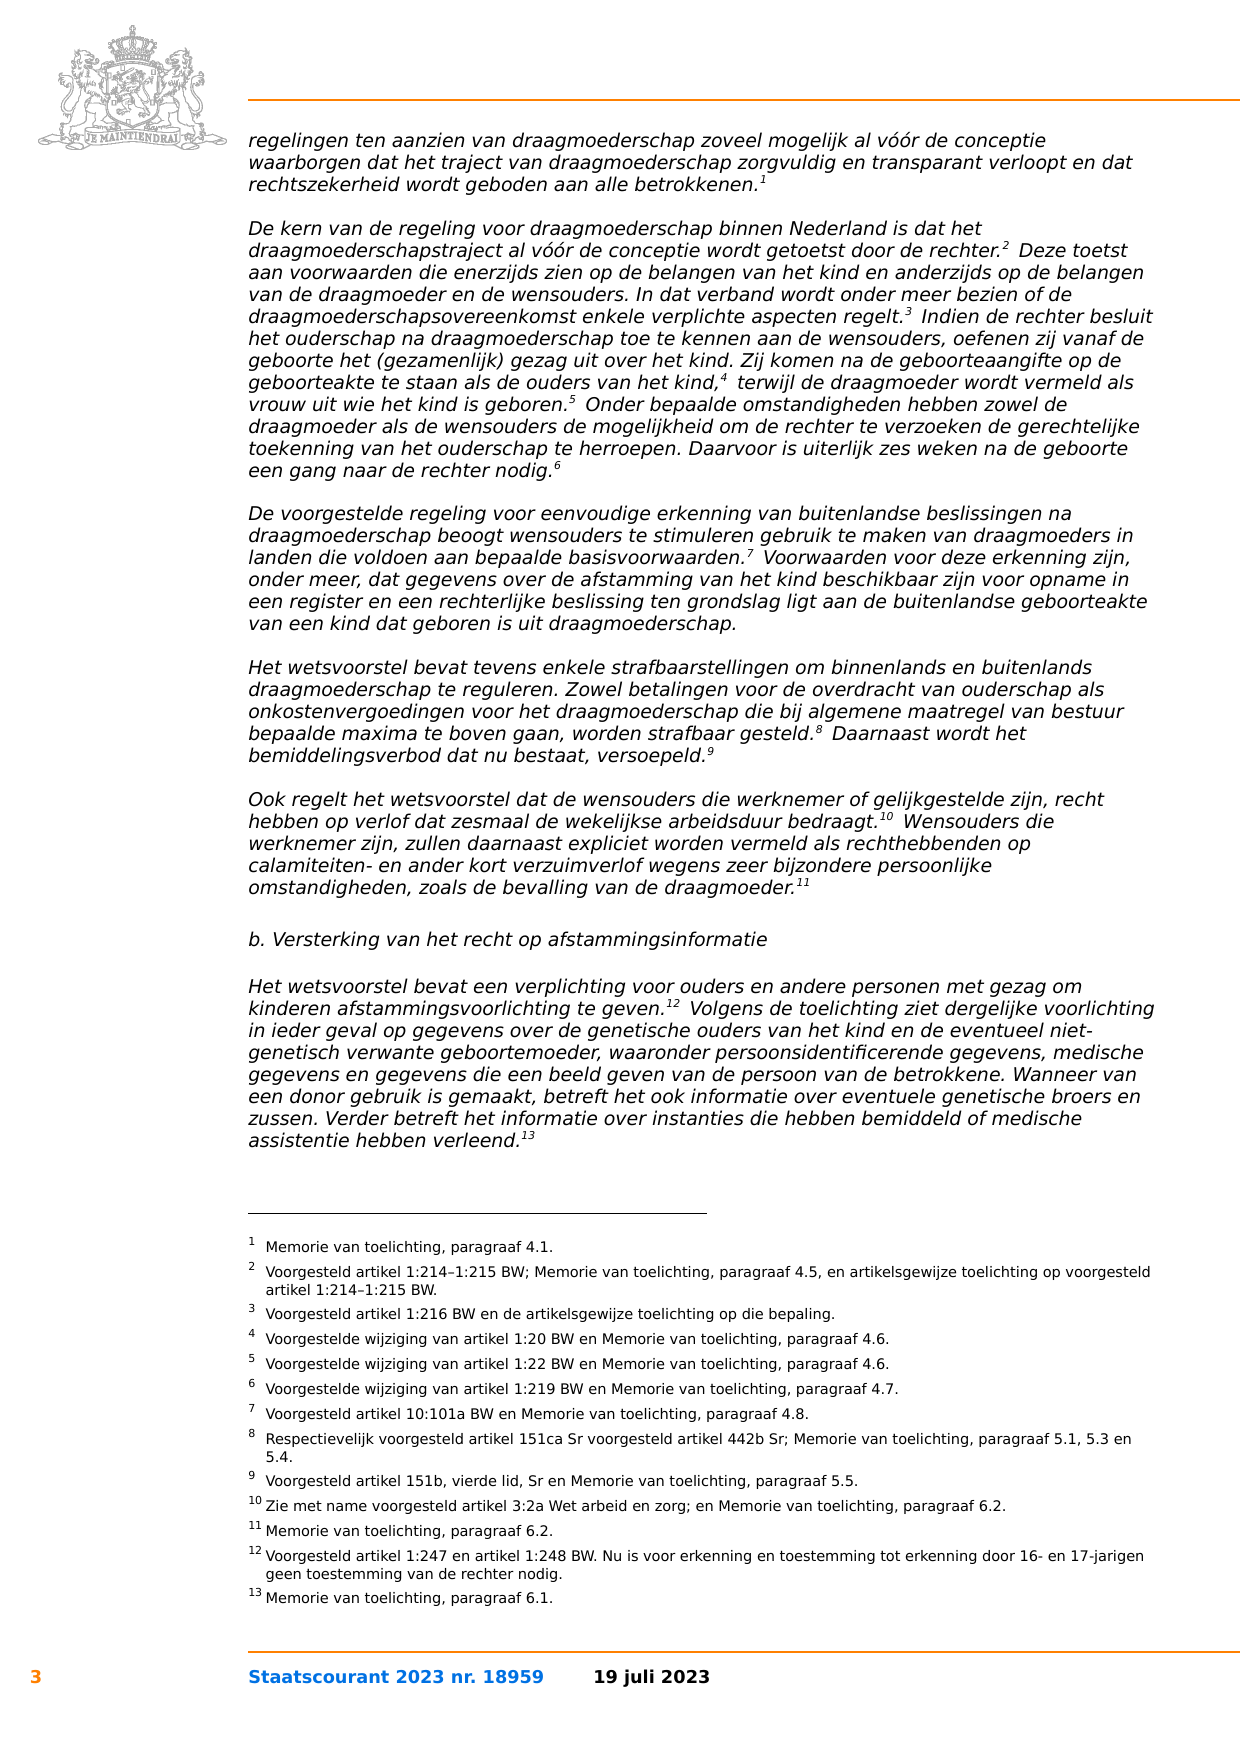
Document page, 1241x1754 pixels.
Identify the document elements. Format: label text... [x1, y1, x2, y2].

text Zie met name voorgesteld artikel 3:2a Wet arbeid en zorg; en Memorie van toelichting, paragraaf 6.2. [248, 1494, 1163, 1516]
text Voorgesteld artikel 1:247 en artikel 1:248 BW. Nu is voor erkenning en toestemming tot erkenning door 16- en 17-jarigen geen toestemming van de rechter nodig. [248, 1544, 1163, 1583]
text Memorie van toelichting, paragraaf 6.1. [248, 1586, 1163, 1608]
text Voorgesteld artikel 151b, vierde lid, Sr en Memorie van toelichting, paragraaf 5.5. [248, 1469, 1163, 1491]
text Voorgesteld artikel 10:101a BW en Memorie van toelichting, paragraaf 4.8. [248, 1402, 1163, 1424]
text Ook regelt het wetsvoorstel dat de wensouders die werknemer of gelijkgestelde zijn, recht hebben op verlof dat zesmaal de wekelijkse arbeidsduur bedraagt. Wensouders die werknemer zijn, zullen daarnaast expliciet worden vermeld als rechthebbenden op calamiteiten- en ander kort verzuimverlof wegens zeer bijzondere persoonlijke omstandigheden, zoals de bevalling van de draagmoeder. [248, 789, 1163, 899]
text Het wetsvoorstel bevat tevens enkele strafbaarstellingen om binnenlands en buitenlands draagmoederschap te reguleren. Zowel betalingen voor de overdracht van ouderschap als onkostenvergoedingen voor het draagmoederschap die bij algemene maatregel van bestuur bepaalde maxima te boven gaan, worden strafbaar gesteld. Daarnaast wordt het bemiddelingsverbod dat nu bestaat, versoepeld. [248, 657, 1163, 767]
text De kern van de regeling voor draagmoederschap binnen Nederland is dat het draagmoederschapstraject al vóór de conceptie wordt getoetst door de rechter. Deze toetst aan voorwaarden die enerzijds zien op de belangen van het kind en anderzijds op de belangen van de draagmoeder en de wensouders. In dat verband wordt onder meer bezien of de draagmoederschapsovereenkomst enkele verplichte aspecten regelt. Indien de rechter besluit het ouderschap na draagmoederschap toe te kennen aan de wensouders, oefenen zij vanaf de geboorte het (gezamenlijk) gezag uit over het kind. Zij komen na de geboorteaangifte op de geboorteakte te staan als de ouders van het kind, terwijl de draagmoeder wordt vermeld als vrouw uit wie het kind is geboren. Onder bepaalde omstandigheden hebben zowel de draagmoeder als de wensouders de mogelijkheid om de rechter te verzoeken de gerechtelijke toekenning van het ouderschap te herroepen. Daarvoor is uiterlijk zes weken na de geboorte een gang naar de rechter nodig. [248, 218, 1163, 481]
text Memorie van toelichting, paragraaf 6.2. [248, 1519, 1163, 1541]
text Respectievelijk voorgesteld artikel 151ca Sr voorgesteld artikel 442b Sr; Memorie van toelichting, paragraaf 5.1, 5.3 en 5.4. [248, 1427, 1163, 1466]
subtitle b. Versterking van het recht op afstammingsinformatie [248, 929, 1163, 951]
text Voorgestelde wijziging van artikel 1:219 BW en Memorie van toelichting, paragraaf 4.7. [248, 1377, 1163, 1399]
text regelingen ten aanzien van draagmoederschap zoveel mogelijk al vóór de conceptie waarborgen dat het traject van draagmoederschap zorgvuldig en transparant verloopt en dat rechtszekerheid wordt geboden aan alle betrokkenen. [248, 130, 1163, 196]
picture [38, 25, 227, 150]
text Het wetsvoorstel bevat een verplichting voor ouders en andere personen met gezag om kinderen afstammingsvoorlichting te geven. Volgens de toelichting ziet dergelijke voorlichting in ieder geval op gegevens over de genetische ouders van het kind en de eventueel niet-genetisch verwante geboortemoeder, waaronder persoonsidentificerende gegevens, medische gegevens en gegevens die een beeld geven van de persoon van de betrokkene. Wanneer van een donor gebruik is gemaakt, betreft het ook informatie over eventuele genetische broers en zussen. Verder betreft het informatie over instanties die hebben bemiddeld of medische assistentie hebben verleend. [248, 976, 1163, 1152]
text Memorie van toelichting, paragraaf 4.1. [248, 1235, 1163, 1257]
text Voorgesteld artikel 1:216 BW en de artikelsgewijze toelichting op die bepaling. [248, 1302, 1163, 1324]
text Voorgestelde wijziging van artikel 1:22 BW en Memorie van toelichting, paragraaf 4.6. [248, 1352, 1163, 1374]
text Voorgestelde wijziging van artikel 1:20 BW en Memorie van toelichting, paragraaf 4.6. [248, 1327, 1163, 1349]
text De voorgestelde regeling voor eenvoudige erkenning van buitenlandse beslissingen na draagmoederschap beoogt wensouders te stimuleren gebruik te maken van draagmoeders in landen die voldoen aan bepaalde basisvoorwaarden. Voorwaarden voor deze erkenning zijn, onder meer, dat gegevens over de afstamming van het kind beschikbaar zijn voor opname in een register en een rechterlijke beslissing ten grondslag ligt aan de buitenlandse geboorteakte van een kind dat geboren is uit draagmoederschap. [248, 503, 1163, 635]
text Voorgesteld artikel 1:214–1:215 BW; Memorie van toelichting, paragraaf 4.5, en artikelsgewijze toelichting op voorgesteld artikel 1:214–1:215 BW. [248, 1260, 1163, 1299]
